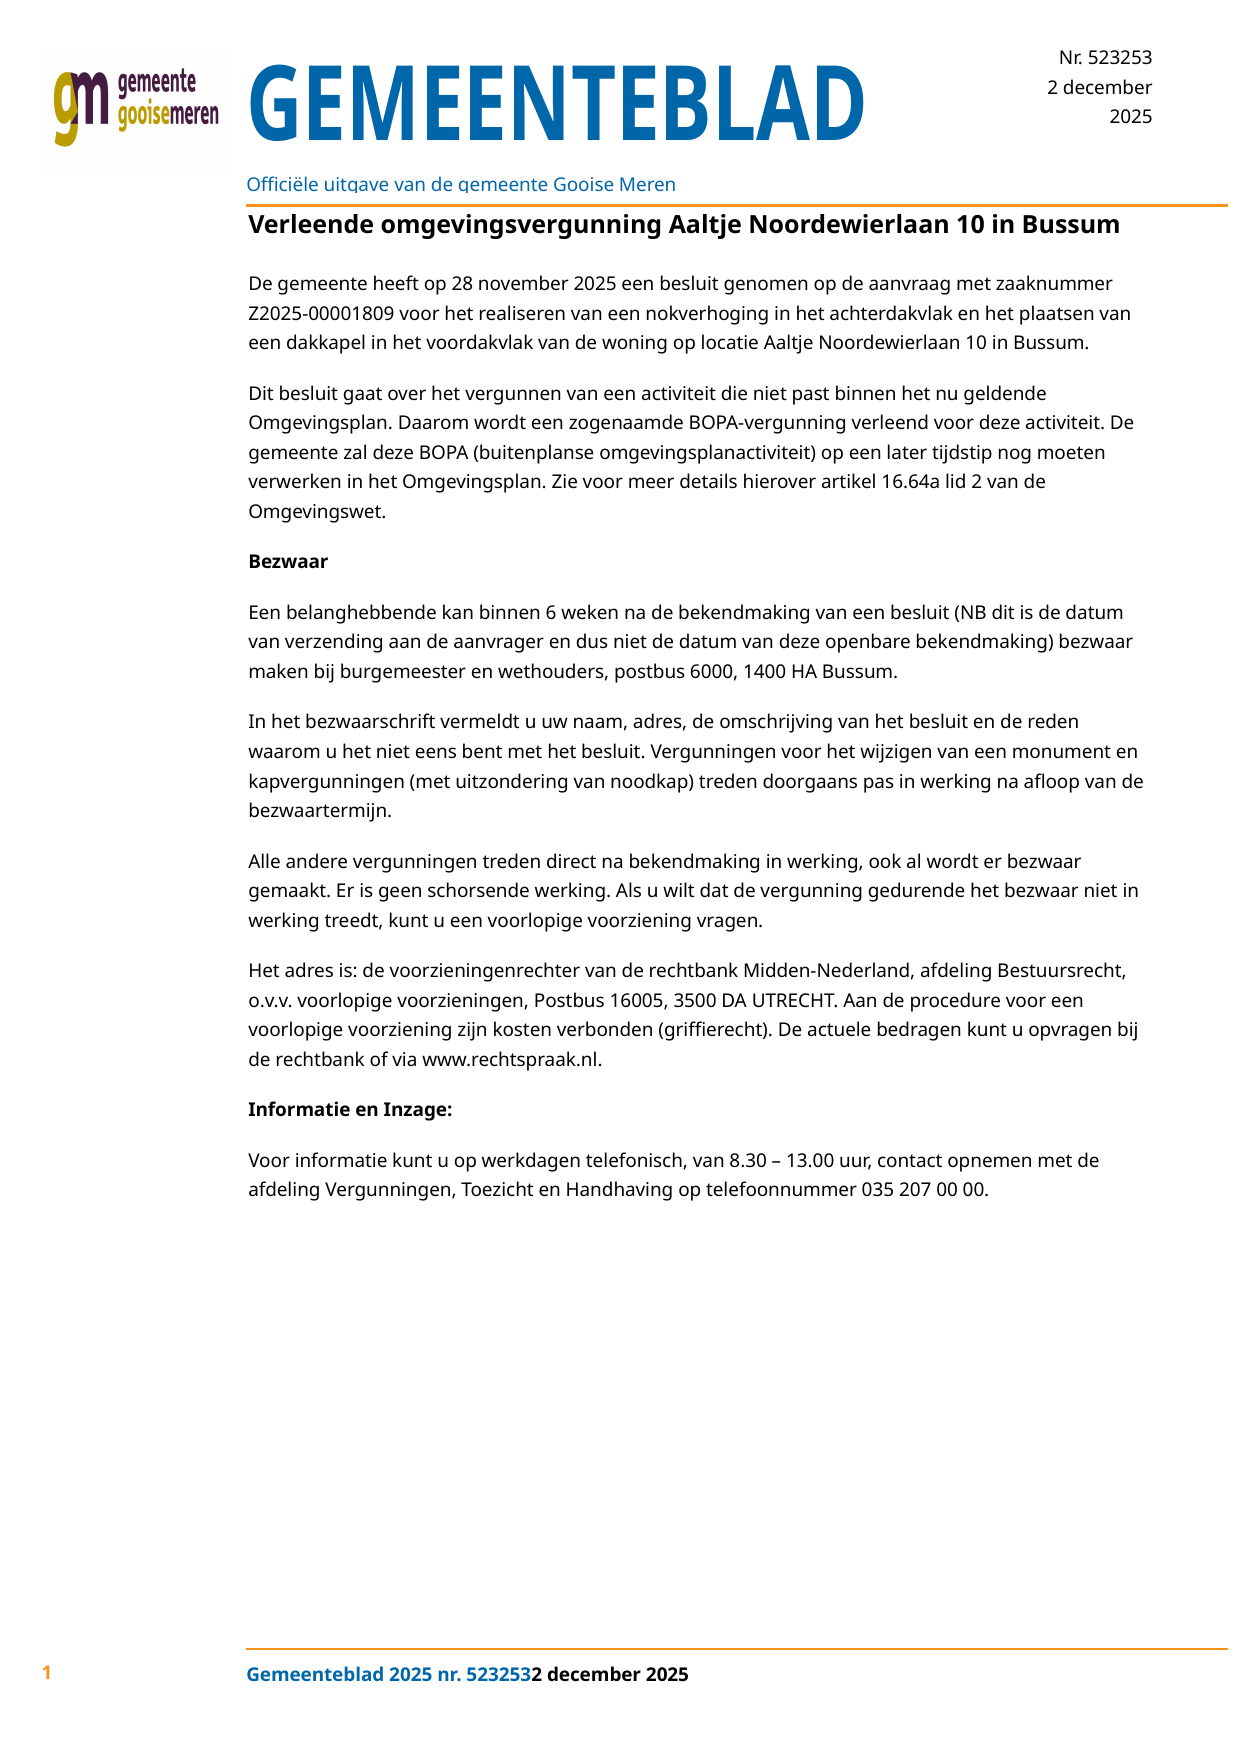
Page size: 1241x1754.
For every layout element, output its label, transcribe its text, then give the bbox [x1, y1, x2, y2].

picture [41, 47, 231, 172]
text Alle andere vergunningen treden direct na bekendmaking in werking, ook al wordt er bezwaar gemaakt. Er is geen schorsende werking. Als u wilt dat de vergunning gedurende het bezwaar niet in werking treedt, kunt u een voorlopige voorziening vragen. [248, 848, 1152, 933]
text Informatie en Inzage: [248, 1097, 1152, 1122]
text Bezwaar [248, 549, 1152, 574]
text Het adres is: de voorzieningenrechter van de rechtbank Midden-Nederland, afdeling Bestuursrecht, o.v.v. voorlopige voorzieningen, Postbus 16005, 3500 DA UTRECHT. Aan de procedure voor een voorlopige voorziening zijn kosten verbonden (griffierecht). De actuele bedragen kunt u opvragen bij de rechtbank of via www.rechtspraak.nl. [248, 957, 1152, 1072]
text De gemeente heeft op 28 november 2025 een besluit genomen op de aanvraag met zaaknummer Z2025-00001809 voor het realiseren van een nokverhoging in het achterdakvlak en het plaatsen van een dakkapel in het voordakvlak van de woning op locatie Aaltje Noordewierlaan 10 in Bussum. [248, 270, 1152, 355]
text Voor informatie kunt u op werkdagen telefonisch, van 8.30 – 13.00 uur, contact opnemen met de afdeling Vergunningen, Toezicht en Handhaving op telefoonnummer 035 207 00 00. [248, 1147, 1152, 1202]
text Verleende omgevingsvergunning Aaltje Noordewierlaan 10 in Bussum [248, 207, 1152, 241]
text Een belanghebbende kan binnen 6 weken na de bekendmaking van een besluit (NB dit is de datum van verzending aan de aanvrager en dus niet de datum van deze openbare bekendmaking) bezwaar maken bij burgemeester en wethouders, postbus 6000, 1400 HA Bussum. [248, 599, 1152, 684]
text In het bezwaarschrift vermeldt u uw naam, adres, de omschrijving van het besluit en de reden waarom u het niet eens bent met het besluit. Vergunningen voor het wijzigen van een monument en kapvergunningen (met uitzondering van noodkap) treden doorgaans pas in werking na afloop van de bezwaartermijn. [248, 709, 1152, 823]
text Dit besluit gaat over het vergunnen van een activiteit die niet past binnen het nu geldende Omgevingsplan. Daarom wordt een zogenaamde BOPA-vergunning verleend voor deze activiteit. De gemeente zal deze BOPA (buitenplanse omgevingsplanactiviteit) op een later tijdstip nog moeten verwerken in het Omgevingsplan. Zie voor meer details hierover artikel 16.64a lid 2 van de Omgevingswet. [248, 380, 1152, 524]
